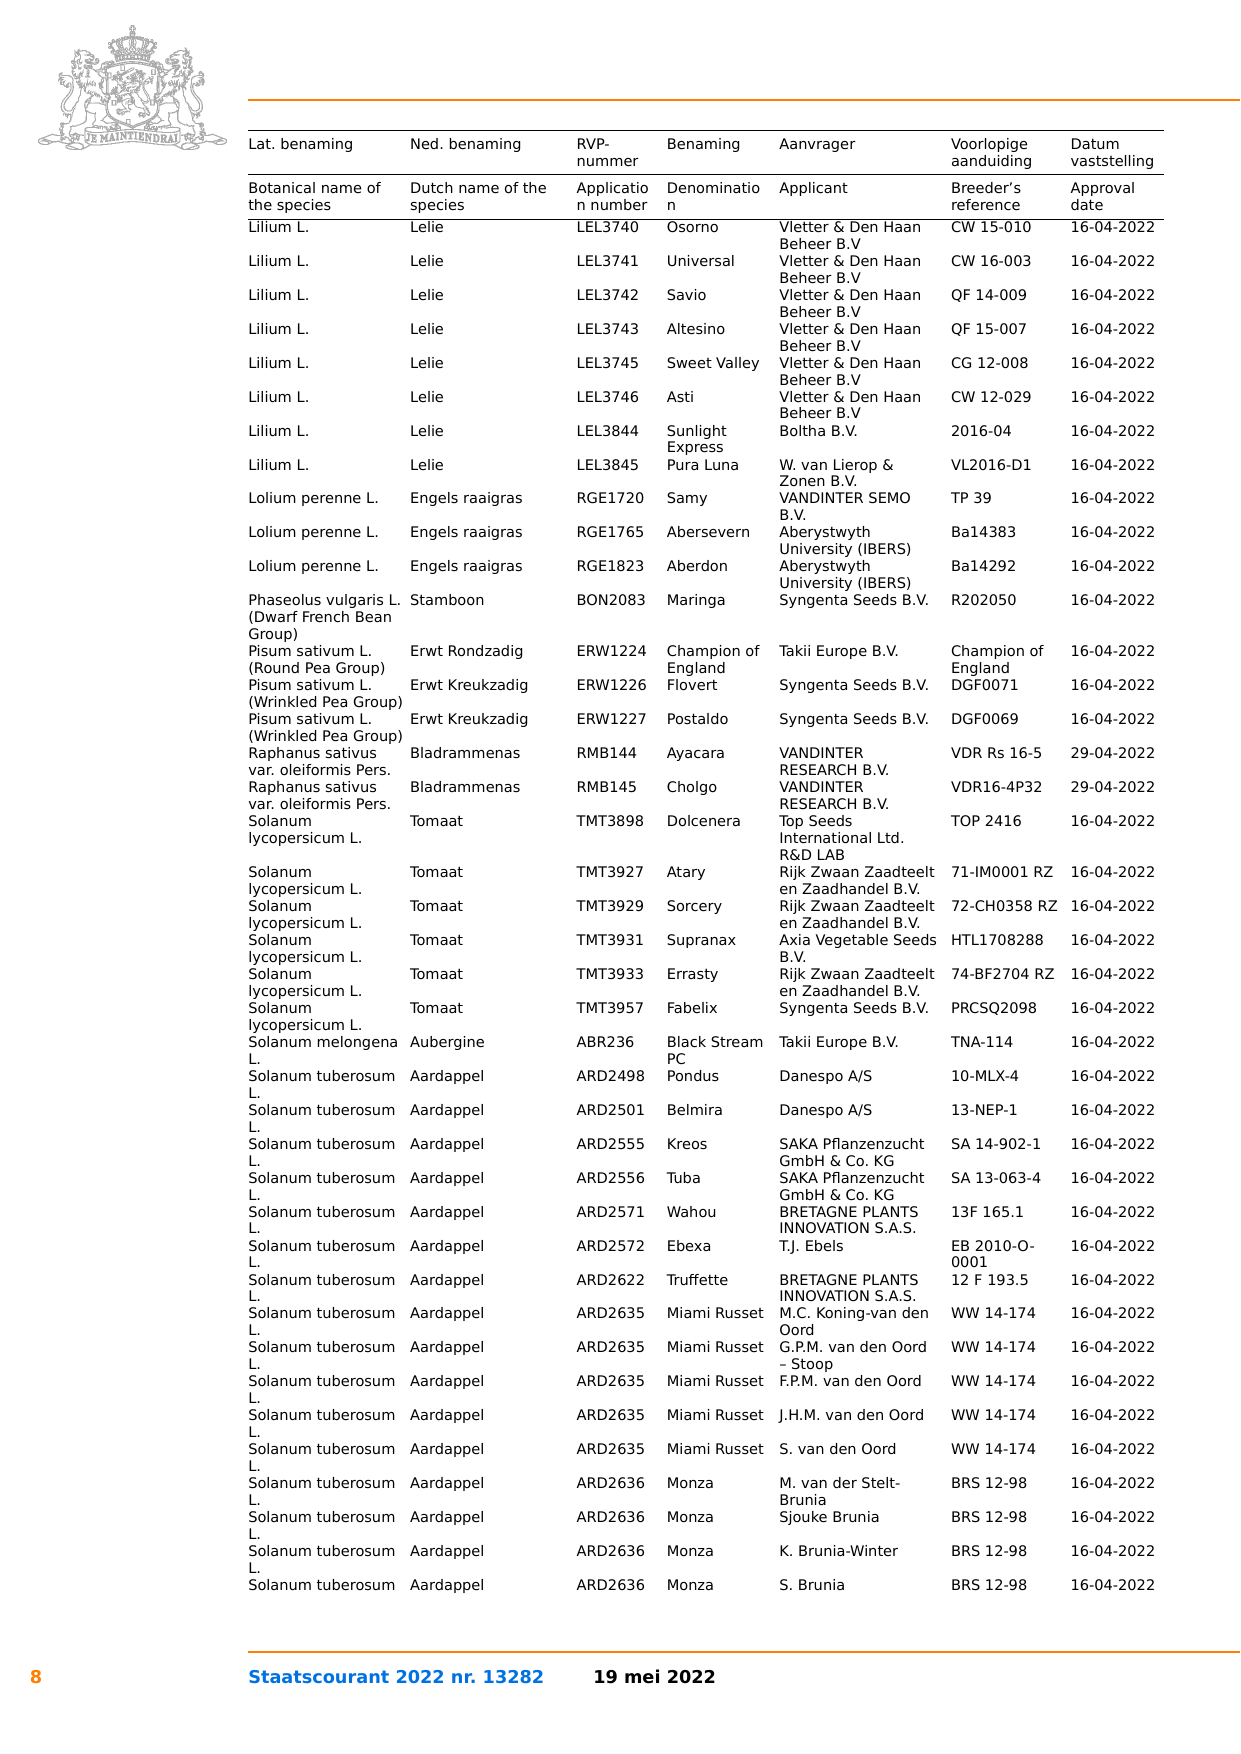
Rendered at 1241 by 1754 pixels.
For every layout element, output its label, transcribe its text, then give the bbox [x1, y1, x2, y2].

table_cell Ba14383 [945, 524, 1064, 558]
table_cell Takii Europe B.V. [773, 643, 945, 677]
table_cell 16-04-2022 [1065, 490, 1163, 524]
table_cell Aberystwyth University (IBERS) [773, 524, 945, 558]
table_cell 16-04-2022 [1065, 355, 1163, 388]
table_cell Solanum tuberosum L. [248, 1271, 404, 1305]
table_cell LEL3740 [570, 220, 661, 253]
table_cell TP 39 [945, 490, 1064, 524]
table_cell Bladrammenas [404, 745, 570, 779]
table_cell Approval date [1065, 175, 1163, 219]
table_cell 16-04-2022 [1065, 1102, 1163, 1136]
table_cell Monza [661, 1475, 773, 1509]
table_cell Aardappel [404, 1102, 570, 1136]
table_cell Champion of England [661, 643, 773, 677]
table_cell 16-04-2022 [1065, 1136, 1163, 1169]
table_cell Cholgo [661, 779, 773, 813]
table_cell 74-BF2704 RZ [945, 966, 1064, 1000]
table_cell Raphanus sativus var. oleiformis Pers. [248, 779, 404, 813]
table_cell Solanum tuberosum [248, 1577, 404, 1594]
table_cell ARD2572 [570, 1238, 661, 1271]
table_cell Lolium perenne L. [248, 524, 404, 558]
table_cell 16-04-2022 [1065, 1170, 1163, 1203]
table_cell 16-04-2022 [1065, 456, 1163, 490]
table_cell Atary [661, 864, 773, 898]
table_cell Breeder’s reference [945, 175, 1064, 219]
table_cell Solanum tuberosum L. [248, 1475, 404, 1509]
table_cell Solanum tuberosum L. [248, 1509, 404, 1543]
table_cell RGE1720 [570, 490, 661, 524]
table_cell Boltha B.V. [773, 423, 945, 456]
table_cell Savio [661, 287, 773, 321]
table_cell Aardappel [404, 1068, 570, 1102]
table_cell Erwt Kreukzadig [404, 677, 570, 711]
table_cell VANDINTER RESEARCH B.V. [773, 779, 945, 813]
table_cell 16-04-2022 [1065, 864, 1163, 898]
table_cell Osorno [661, 220, 773, 253]
table_cell Solanum lycopersicum L. [248, 966, 404, 1000]
table_cell Abersevern [661, 524, 773, 558]
table_cell Bladrammenas [404, 779, 570, 813]
table_cell ARD2622 [570, 1271, 661, 1305]
table_cell VANDINTER SEMO B.V. [773, 490, 945, 524]
table_cell Universal [661, 253, 773, 287]
table_cell Solanum lycopersicum L. [248, 864, 404, 898]
table_cell Tuba [661, 1170, 773, 1203]
table_cell 16-04-2022 [1065, 592, 1163, 643]
table_cell Pura Luna [661, 456, 773, 490]
table_cell F.P.M. van den Oord [773, 1373, 945, 1407]
table_cell Ayacara [661, 745, 773, 779]
table_cell Aardappel [404, 1204, 570, 1237]
table_cell Takii Europe B.V. [773, 1034, 945, 1068]
table_cell ARD2636 [570, 1475, 661, 1509]
table_cell 16-04-2022 [1065, 932, 1163, 966]
table_cell VANDINTER RESEARCH B.V. [773, 745, 945, 779]
table_cell Truffette [661, 1271, 773, 1305]
picture [38, 25, 227, 150]
table_cell 16-04-2022 [1065, 711, 1163, 745]
table_cell Aberdon [661, 558, 773, 592]
table_cell Applicant [773, 175, 945, 219]
table_cell 12 F 193.5 [945, 1271, 1064, 1305]
table_cell 16-04-2022 [1065, 1034, 1163, 1068]
table_cell RMB144 [570, 745, 661, 779]
table_cell Sjouke Brunia [773, 1509, 945, 1543]
table_cell 29-04-2022 [1065, 779, 1163, 813]
table_cell RGE1823 [570, 558, 661, 592]
table_cell Tomaat [404, 932, 570, 966]
table_cell 72-CH0358 RZ [945, 898, 1064, 932]
table_cell Tomaat [404, 813, 570, 864]
table_cell RGE1765 [570, 524, 661, 558]
table_cell 16-04-2022 [1065, 253, 1163, 287]
table_cell LEL3742 [570, 287, 661, 321]
table_cell Lilium L. [248, 220, 404, 253]
table_cell 16-04-2022 [1065, 287, 1163, 321]
table_cell Pisum sativum L. (Wrinkled Pea Group) [248, 711, 404, 745]
table_cell SA 13-063-4 [945, 1170, 1064, 1203]
table_cell Solanum lycopersicum L. [248, 932, 404, 966]
table_cell ARD2635 [570, 1407, 661, 1441]
table_cell 29-04-2022 [1065, 745, 1163, 779]
table_cell WW 14-174 [945, 1441, 1064, 1475]
table_cell 16-04-2022 [1065, 558, 1163, 592]
table_cell Solanum tuberosum L. [248, 1339, 404, 1373]
table_cell 16-04-2022 [1065, 1407, 1163, 1441]
table_cell 16-04-2022 [1065, 1068, 1163, 1102]
table_cell ARD2635 [570, 1339, 661, 1373]
table_cell LEL3743 [570, 321, 661, 354]
table_cell LEL3844 [570, 423, 661, 456]
table_cell R202050 [945, 592, 1064, 643]
table_cell 16-04-2022 [1065, 423, 1163, 456]
table_cell Erwt Rondzadig [404, 643, 570, 677]
table_cell Miami Russet [661, 1305, 773, 1339]
table_cell TNA-114 [945, 1034, 1064, 1068]
table_cell Asti [661, 389, 773, 422]
table_cell Aardappel [404, 1577, 570, 1594]
table_cell Monza [661, 1543, 773, 1577]
table_cell Solanum melongena L. [248, 1034, 404, 1068]
table_cell Lilium L. [248, 389, 404, 422]
table_cell Aardappel [404, 1271, 570, 1305]
table_cell Aardappel [404, 1475, 570, 1509]
table_cell Miami Russet [661, 1339, 773, 1373]
table_cell Solanum tuberosum L. [248, 1305, 404, 1339]
table_cell ERW1226 [570, 677, 661, 711]
table_cell BRETAGNE PLANTS INNOVATION S.A.S. [773, 1271, 945, 1305]
table_cell QF 14-009 [945, 287, 1064, 321]
table_cell ARD2636 [570, 1509, 661, 1543]
table_cell SAKA Pflanzenzucht GmbH & Co. KG [773, 1170, 945, 1203]
table_cell Ebexa [661, 1238, 773, 1271]
table_cell Lolium perenne L. [248, 558, 404, 592]
table_cell Vletter & Den Haan Beheer B.V [773, 355, 945, 388]
table_cell 16-04-2022 [1065, 220, 1163, 253]
table_cell Vletter & Den Haan Beheer B.V [773, 220, 945, 253]
table_cell 16-04-2022 [1065, 1475, 1163, 1509]
table_cell BRS 12-98 [945, 1475, 1064, 1509]
table_cell BRETAGNE PLANTS INNOVATION S.A.S. [773, 1204, 945, 1237]
table_cell G.P.M. van den Oord – Stoop [773, 1339, 945, 1373]
table_cell PRCSQ2098 [945, 1000, 1064, 1034]
table_cell SAKA Pflanzenzucht GmbH & Co. KG [773, 1136, 945, 1169]
table_cell Ba14292 [945, 558, 1064, 592]
table_cell ARD2501 [570, 1102, 661, 1136]
table_cell Phaseolus vulgaris L. (Dwarf French Bean Group) [248, 592, 404, 643]
table_cell VL2016-D1 [945, 456, 1064, 490]
table_cell ERW1224 [570, 643, 661, 677]
table_cell Flovert [661, 677, 773, 711]
table_cell Solanum tuberosum L. [248, 1136, 404, 1169]
table_header Lat. benaming [248, 131, 404, 174]
table_cell Solanum lycopersicum L. [248, 898, 404, 932]
table_cell 16-04-2022 [1065, 524, 1163, 558]
table_cell 16-04-2022 [1065, 898, 1163, 932]
table_cell Axia Vegetable Seeds B.V. [773, 932, 945, 966]
table_cell Syngenta Seeds B.V. [773, 1000, 945, 1034]
table_cell TMT3933 [570, 966, 661, 1000]
table_cell BRS 12-98 [945, 1577, 1064, 1594]
table_cell Pondus [661, 1068, 773, 1102]
table_cell BRS 12-98 [945, 1543, 1064, 1577]
table_cell WW 14-174 [945, 1407, 1064, 1441]
table_cell 2016-04 [945, 423, 1064, 456]
table_cell Lolium perenne L. [248, 490, 404, 524]
table_cell Lelie [404, 287, 570, 321]
table_cell Stamboon [404, 592, 570, 643]
table_cell TMT3898 [570, 813, 661, 864]
table_cell Solanum tuberosum L. [248, 1543, 404, 1577]
table_cell Lilium L. [248, 355, 404, 388]
table_cell Sunlight Express [661, 423, 773, 456]
table_cell Aardappel [404, 1170, 570, 1203]
table_cell BRS 12-98 [945, 1509, 1064, 1543]
table_cell Solanum lycopersicum L. [248, 813, 404, 864]
table_cell 16-04-2022 [1065, 1373, 1163, 1407]
table_cell 16-04-2022 [1065, 389, 1163, 422]
table_cell Syngenta Seeds B.V. [773, 677, 945, 711]
table_cell T.J. Ebels [773, 1238, 945, 1271]
table_cell RMB145 [570, 779, 661, 813]
table_cell Monza [661, 1577, 773, 1594]
table_cell ARD2556 [570, 1170, 661, 1203]
table_cell TMT3927 [570, 864, 661, 898]
table_cell ARD2635 [570, 1441, 661, 1475]
table_cell ABR236 [570, 1034, 661, 1068]
table_cell Lilium L. [248, 456, 404, 490]
table_cell Champion of England [945, 643, 1064, 677]
table_cell Vletter & Den Haan Beheer B.V [773, 389, 945, 422]
table_cell Pisum sativum L. (Round Pea Group) [248, 643, 404, 677]
table_cell Danespo A/S [773, 1102, 945, 1136]
table_cell Aardappel [404, 1305, 570, 1339]
table_cell BON2083 [570, 592, 661, 643]
table_cell CW 12-029 [945, 389, 1064, 422]
table_cell CW 16-003 [945, 253, 1064, 287]
table_cell Vletter & Den Haan Beheer B.V [773, 321, 945, 354]
table_cell Altesino [661, 321, 773, 354]
table_cell 16-04-2022 [1065, 813, 1163, 864]
table_cell SA 14-902-1 [945, 1136, 1064, 1169]
table_cell CG 12-008 [945, 355, 1064, 388]
table_cell LEL3845 [570, 456, 661, 490]
table_cell TMT3929 [570, 898, 661, 932]
table_cell Errasty [661, 966, 773, 1000]
table_cell Wahou [661, 1204, 773, 1237]
table_cell 16-04-2022 [1065, 677, 1163, 711]
table_cell Raphanus sativus var. oleiformis Pers. [248, 745, 404, 779]
table_cell LEL3746 [570, 389, 661, 422]
table_cell 16-04-2022 [1065, 1441, 1163, 1475]
table_cell Tomaat [404, 864, 570, 898]
table_cell TOP 2416 [945, 813, 1064, 864]
table_cell W. van Lierop & Zonen B.V. [773, 456, 945, 490]
table_cell 16-04-2022 [1065, 1271, 1163, 1305]
table_cell ARD2636 [570, 1577, 661, 1594]
table_cell Lilium L. [248, 287, 404, 321]
table_cell Aardappel [404, 1543, 570, 1577]
table_cell WW 14-174 [945, 1373, 1064, 1407]
table_cell Tomaat [404, 1000, 570, 1034]
table_cell Rijk Zwaan Zaadteelt en Zaadhandel B.V. [773, 966, 945, 1000]
table_cell Erwt Kreukzadig [404, 711, 570, 745]
table_cell 16-04-2022 [1065, 1305, 1163, 1339]
table_cell Solanum tuberosum L. [248, 1170, 404, 1203]
table_cell Postaldo [661, 711, 773, 745]
table_header Ned. benaming [404, 131, 570, 174]
table_cell Lilium L. [248, 423, 404, 456]
table_cell Syngenta Seeds B.V. [773, 592, 945, 643]
table_cell Engels raaigras [404, 524, 570, 558]
table_cell Vletter & Den Haan Beheer B.V [773, 253, 945, 287]
table_cell Miami Russet [661, 1441, 773, 1475]
table_cell Engels raaigras [404, 490, 570, 524]
table_cell Lilium L. [248, 253, 404, 287]
table_cell HTL1708288 [945, 932, 1064, 966]
table_cell Aardappel [404, 1373, 570, 1407]
table_cell Dolcenera [661, 813, 773, 864]
table_cell 16-04-2022 [1065, 1509, 1163, 1543]
table_cell Aubergine [404, 1034, 570, 1068]
table_cell Solanum tuberosum L. [248, 1102, 404, 1136]
table_cell WW 14-174 [945, 1305, 1064, 1339]
table_cell Solanum tuberosum L. [248, 1204, 404, 1237]
table_cell Monza [661, 1509, 773, 1543]
table_cell Solanum tuberosum L. [248, 1373, 404, 1407]
table_cell Aardappel [404, 1339, 570, 1373]
table_cell Sweet Valley [661, 355, 773, 388]
table_cell Lelie [404, 220, 570, 253]
table_cell 16-04-2022 [1065, 643, 1163, 677]
table_cell Aardappel [404, 1238, 570, 1271]
table_cell Rijk Zwaan Zaadteelt en Zaadhandel B.V. [773, 898, 945, 932]
table_cell LEL3741 [570, 253, 661, 287]
table_cell M.C. Koning-van den Oord [773, 1305, 945, 1339]
table_cell WW 14-174 [945, 1339, 1064, 1373]
table_header Voorlopige aanduiding [945, 131, 1064, 174]
table_cell Tomaat [404, 898, 570, 932]
table_cell 13F 165.1 [945, 1204, 1064, 1237]
table_cell 16-04-2022 [1065, 1000, 1163, 1034]
table_cell Lelie [404, 389, 570, 422]
table_cell Application number [570, 175, 661, 219]
table_cell Danespo A/S [773, 1068, 945, 1102]
table_cell DGF0071 [945, 677, 1064, 711]
table_cell Miami Russet [661, 1407, 773, 1441]
table_cell Solanum tuberosum L. [248, 1238, 404, 1271]
table_cell Aardappel [404, 1509, 570, 1543]
table_cell 16-04-2022 [1065, 1238, 1163, 1271]
table_cell DGF0069 [945, 711, 1064, 745]
table_cell Denomination [661, 175, 773, 219]
table_cell Aardappel [404, 1407, 570, 1441]
table_header Aanvrager [773, 131, 945, 174]
table_cell J.H.M. van den Oord [773, 1407, 945, 1441]
table_cell ARD2635 [570, 1373, 661, 1407]
table_cell ARD2636 [570, 1543, 661, 1577]
table_cell VDR Rs 16-5 [945, 745, 1064, 779]
table_cell ERW1227 [570, 711, 661, 745]
table_cell Solanum tuberosum L. [248, 1407, 404, 1441]
table_header RVP-nummer [570, 131, 661, 174]
table_cell Tomaat [404, 966, 570, 1000]
table_cell Miami Russet [661, 1373, 773, 1407]
table_cell 13-NEP-1 [945, 1102, 1064, 1136]
table_cell 16-04-2022 [1065, 321, 1163, 354]
table_cell ARD2555 [570, 1136, 661, 1169]
table_cell S. Brunia [773, 1577, 945, 1594]
table_cell 71-IM0001 RZ [945, 864, 1064, 898]
table_cell Aardappel [404, 1441, 570, 1475]
table_cell 16-04-2022 [1065, 1204, 1163, 1237]
table_cell 16-04-2022 [1065, 966, 1163, 1000]
table_cell Aberystwyth University (IBERS) [773, 558, 945, 592]
table_cell Fabelix [661, 1000, 773, 1034]
table_cell 16-04-2022 [1065, 1577, 1163, 1594]
table_cell Lilium L. [248, 321, 404, 354]
table_cell 10-MLX-4 [945, 1068, 1064, 1102]
table_cell M. van der Stelt-Brunia [773, 1475, 945, 1509]
table_cell LEL3745 [570, 355, 661, 388]
table_cell Solanum tuberosum L. [248, 1068, 404, 1102]
table_cell QF 15-007 [945, 321, 1064, 354]
table_cell Lelie [404, 456, 570, 490]
table_cell ARD2571 [570, 1204, 661, 1237]
table_cell S. van den Oord [773, 1441, 945, 1475]
table_cell Syngenta Seeds B.V. [773, 711, 945, 745]
table_cell Supranax [661, 932, 773, 966]
table_cell EB 2010-O-0001 [945, 1238, 1064, 1271]
table_cell K. Brunia-Winter [773, 1543, 945, 1577]
table_cell Belmira [661, 1102, 773, 1136]
table_cell Dutch name of the species [404, 175, 570, 219]
table_header Datum vaststelling [1065, 131, 1163, 174]
table_cell ARD2498 [570, 1068, 661, 1102]
table_cell Maringa [661, 592, 773, 643]
table_cell Lelie [404, 321, 570, 354]
table_cell Botanical name of the species [248, 175, 404, 219]
table_cell Lelie [404, 355, 570, 388]
table_cell 16-04-2022 [1065, 1339, 1163, 1373]
table_cell Solanum lycopersicum L. [248, 1000, 404, 1034]
table_cell TMT3931 [570, 932, 661, 966]
table_cell TMT3957 [570, 1000, 661, 1034]
table_cell ARD2635 [570, 1305, 661, 1339]
table_cell Lelie [404, 253, 570, 287]
table_cell Black Stream PC [661, 1034, 773, 1068]
table_cell CW 15-010 [945, 220, 1064, 253]
table_cell Sorcery [661, 898, 773, 932]
table_cell Engels raaigras [404, 558, 570, 592]
table_cell Lelie [404, 423, 570, 456]
table_cell Vletter & Den Haan Beheer B.V [773, 287, 945, 321]
table_cell Solanum tuberosum L. [248, 1441, 404, 1475]
table_cell Pisum sativum L. (Wrinkled Pea Group) [248, 677, 404, 711]
table_cell 16-04-2022 [1065, 1543, 1163, 1577]
table_cell VDR16-4P32 [945, 779, 1064, 813]
table_header Benaming [661, 131, 773, 174]
table_cell Kreos [661, 1136, 773, 1169]
table_cell Rijk Zwaan Zaadteelt en Zaadhandel B.V. [773, 864, 945, 898]
table_cell Top Seeds International Ltd. R&D LAB [773, 813, 945, 864]
table_cell Aardappel [404, 1136, 570, 1169]
table_cell Samy [661, 490, 773, 524]
